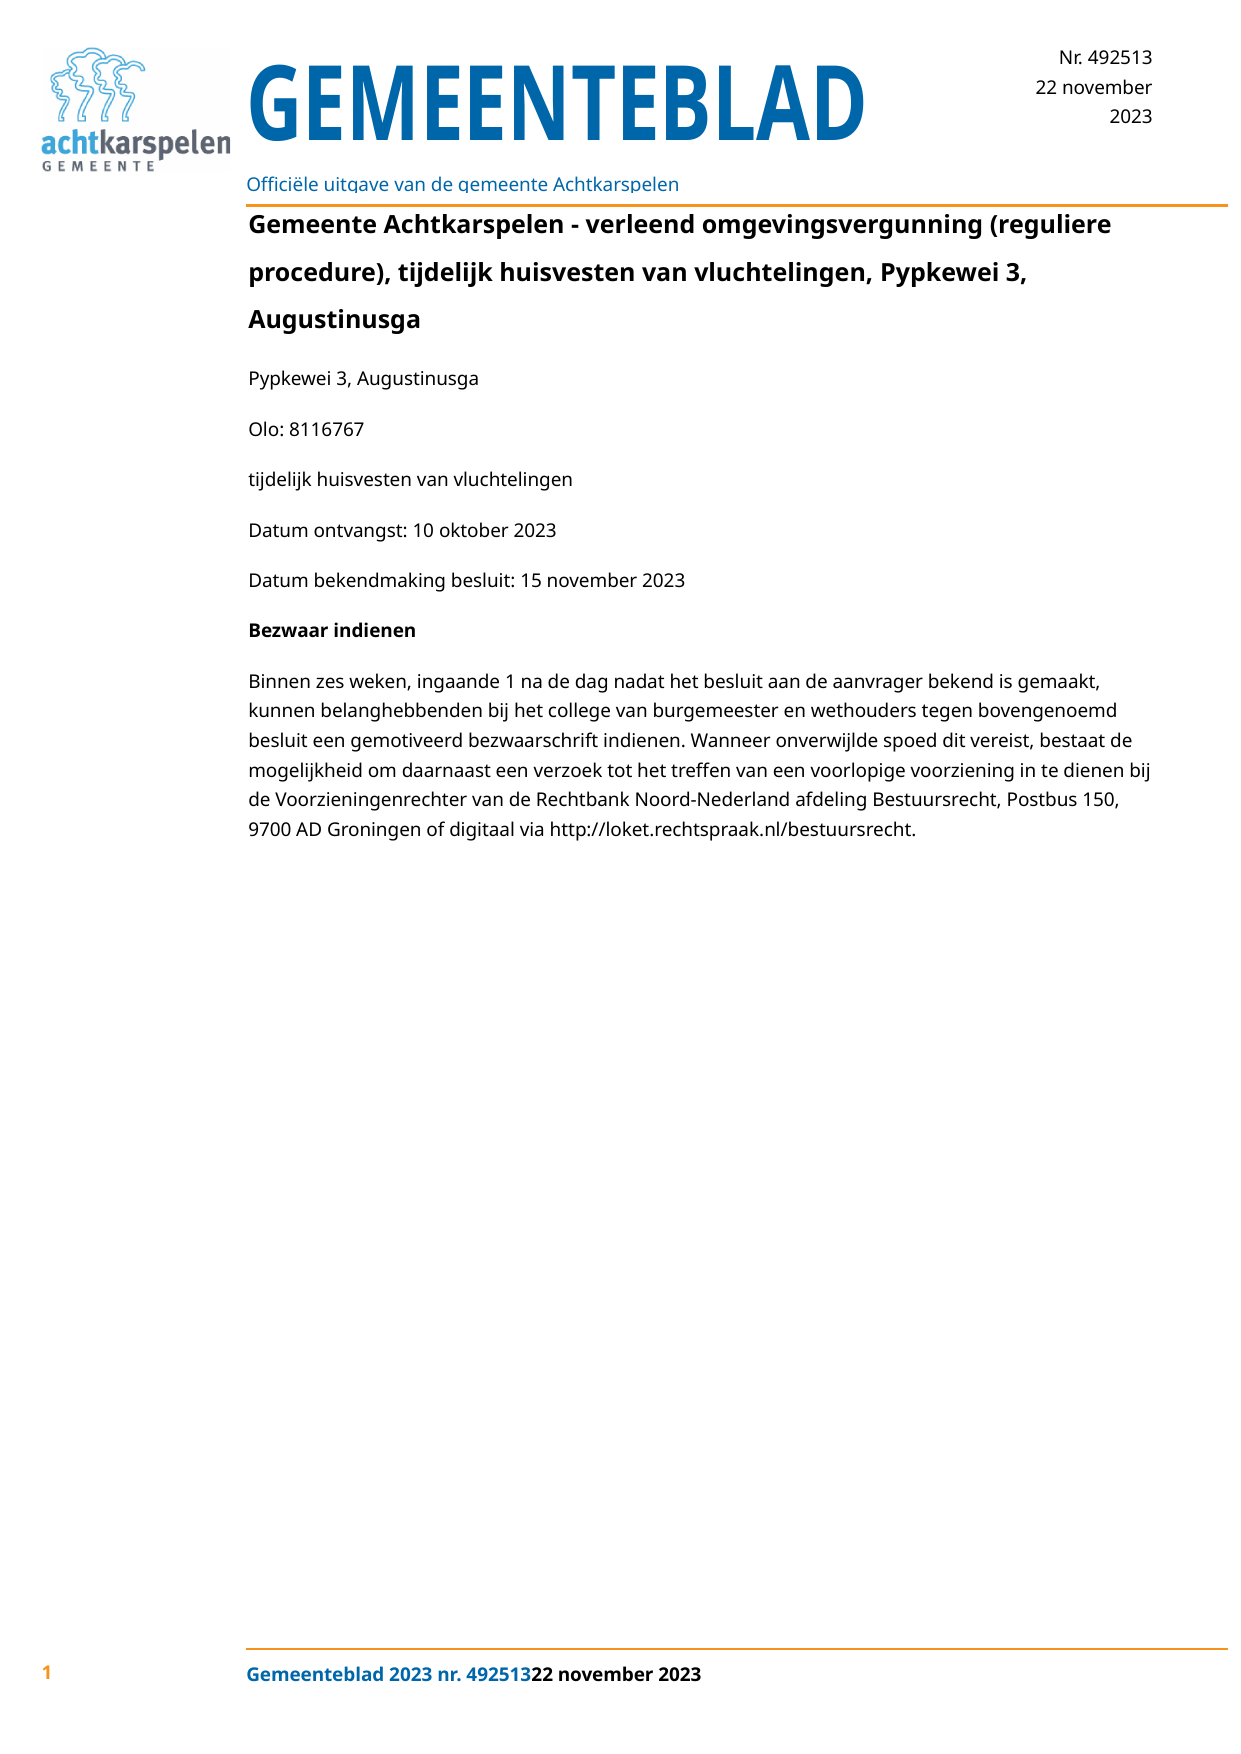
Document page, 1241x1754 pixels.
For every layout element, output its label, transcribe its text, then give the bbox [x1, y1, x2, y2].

text tijdelijk huisvesten van vluchtelingen [248, 466, 1152, 492]
text Binnen zes weken, ingaande 1 na de dag nadat het besluit aan de aanvrager bekend is gemaakt, kunnen belanghebbenden bij het college van burgemeester en wethouders tegen bovengenoemd besluit een gemotiveerd bezwaarschrift indienen. Wanneer onverwijlde spoed dit vereist, bestaat de mogelijkheid om daarnaast een verzoek tot het treffen van een voorlopige voorziening in te dienen bij de Voorzieningenrechter van de Rechtbank Noord-Nederland afdeling Bestuursrecht, Postbus 150, 9700 AD Groningen of digitaal via http://loket.rechtspraak.nl/bestuursrecht. [248, 668, 1152, 842]
picture [41, 47, 231, 172]
text Bezwaar indienen [248, 618, 1152, 643]
text Datum ontvangst: 10 oktober 2023 [248, 517, 1152, 542]
text Gemeente Achtkarspelen - verleend omgevingsvergunning (reguliere procedure), tijdelijk huisvesten van vluchtelingen, Pypkewei 3, Augustinusga [248, 207, 1152, 336]
text Olo: 8116767 [248, 416, 1152, 442]
text Datum bekendmaking besluit: 15 november 2023 [248, 567, 1152, 593]
text Pypkewei 3, Augustinusga [248, 366, 1152, 391]
